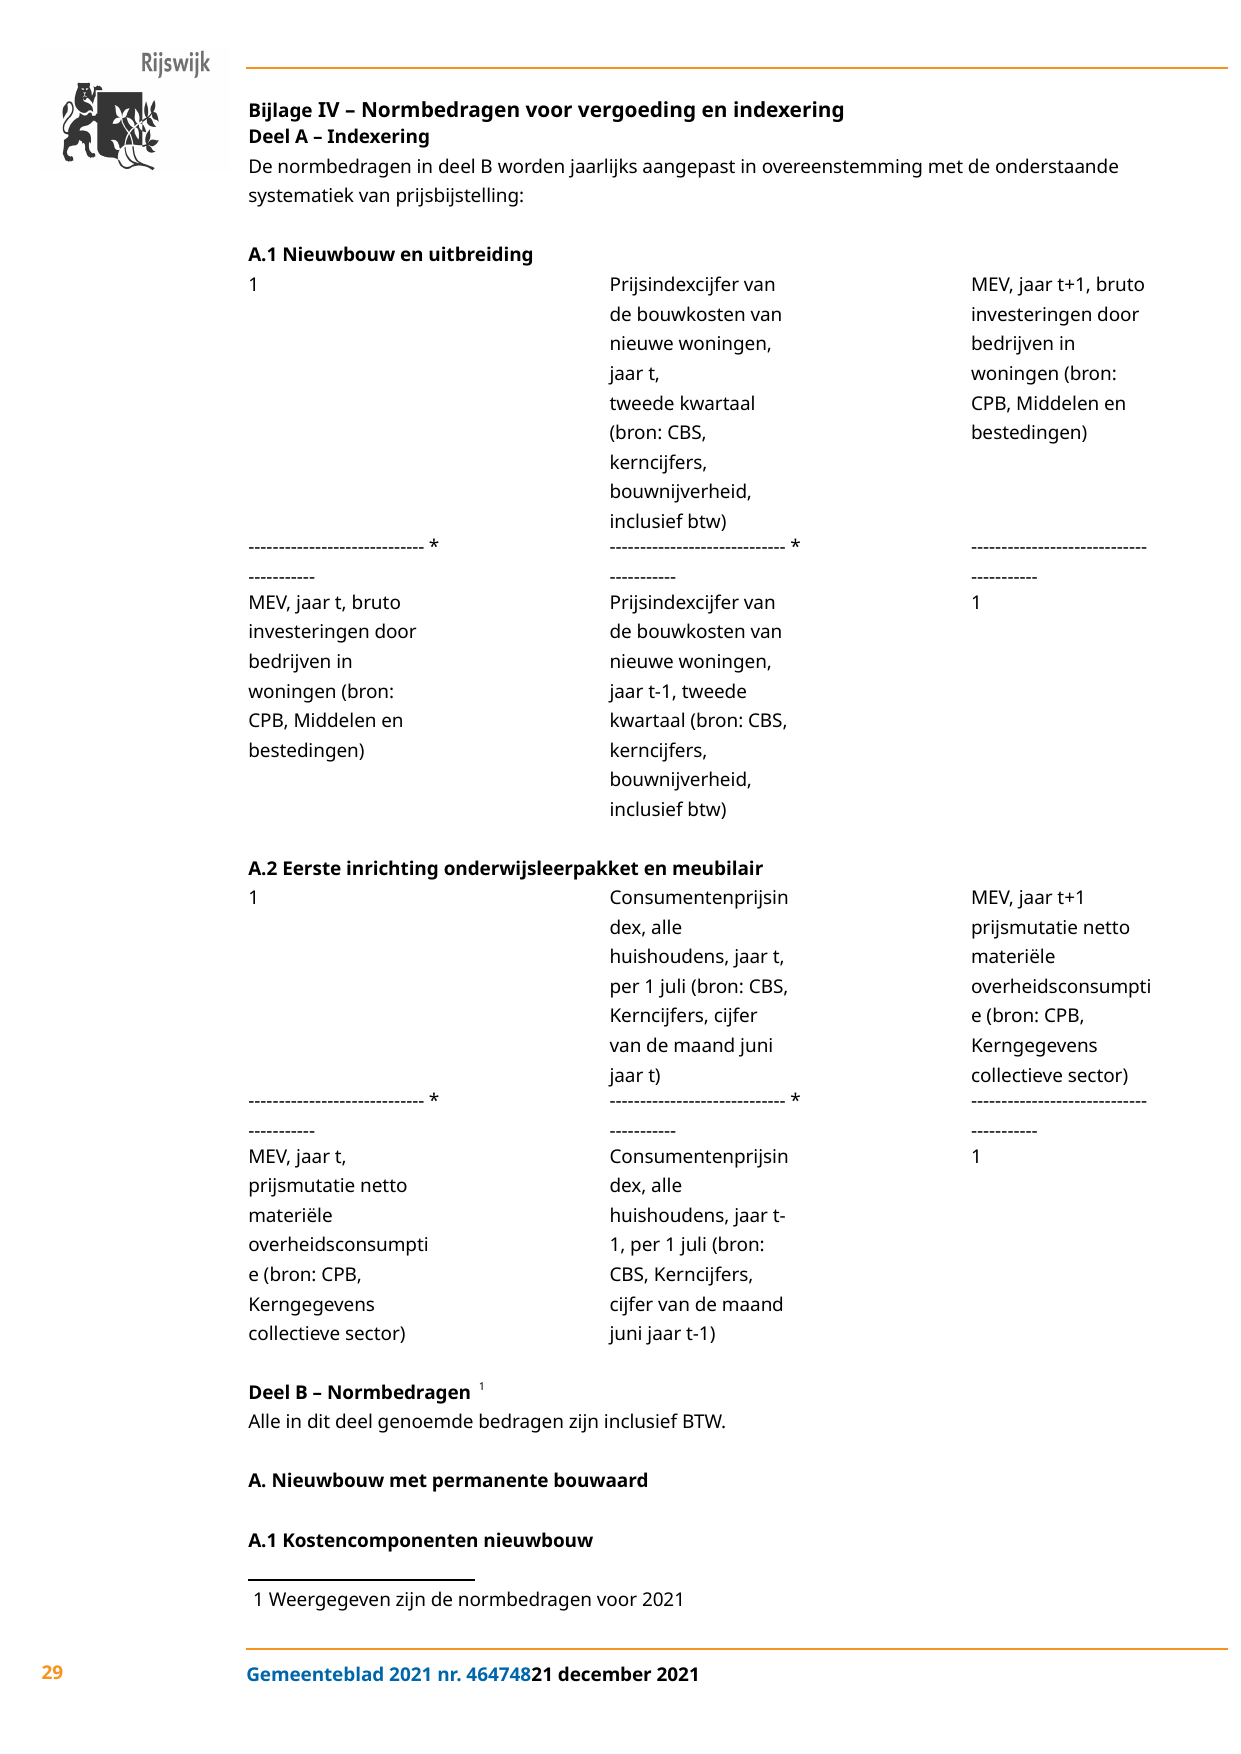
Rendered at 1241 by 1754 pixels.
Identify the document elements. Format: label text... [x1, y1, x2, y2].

table_cell [429, 1143, 609, 1346]
table_cell Consumentenprijsindex, alle huishoudens, jaar t-1, per 1 juli (bron: CBS, Kerncijfers, cijfer van de maand juni jaar t-1) [609, 1143, 790, 1346]
text Bijlage IV – Normbedragen voor vergoeding en indexering [248, 95, 1152, 123]
table_cell ---------------------------------------- [971, 534, 1152, 589]
table_cell MEV, jaar t, bruto investeringen door bedrijven in woningen (bron: CPB, Middelen en bestedingen) [248, 589, 429, 822]
table_header MEV, jaar t+1 prijsmutatie netto materiële overheidsconsumptie (bron: CPB, Kerngegevens collectieve sector) [971, 884, 1152, 1088]
table_header 1 [248, 884, 429, 1088]
table_header MEV, jaar t+1, bruto investeringen door bedrijven in woningen (bron: CPB, Middelen en bestedingen) [971, 271, 1152, 534]
text A.1 Nieuwbouw en uitbreiding [248, 242, 1152, 267]
table_cell 1 [971, 1143, 1152, 1346]
table_cell * [790, 1088, 971, 1143]
table_header Consumentenprijsindex, alle huishoudens, jaar t, per 1 juli (bron: CBS, Kerncijfers, cijfer van de maand juni jaar t) [609, 884, 790, 1088]
text Alle in dit deel genoemde bedragen zijn inclusief BTW. [248, 1408, 1152, 1434]
table_header [429, 884, 609, 1088]
table_header [790, 884, 971, 1088]
table_header 1 [248, 271, 429, 534]
text Deel A – Indexering [248, 123, 1152, 149]
text A.1 Kostencomponenten nieuwbouw [248, 1527, 1152, 1553]
table_cell [790, 589, 971, 822]
table_cell MEV, jaar t, prijsmutatie netto materiële overheidsconsumptie (bron: CPB, Kerngegevens collectieve sector) [248, 1143, 429, 1346]
text Weergegeven zijn de normbedragen voor 2021 [248, 1586, 1152, 1612]
table_header [790, 271, 971, 534]
table_cell [429, 589, 609, 822]
text De normbedragen in deel B worden jaarlijks aangepast in overeenstemming met de onderstaande systematiek van prijsbijstelling: [248, 153, 1152, 208]
table_cell ---------------------------------------- [609, 534, 790, 589]
table_cell ---------------------------------------- [609, 1088, 790, 1143]
text A.2 Eerste inrichting onderwijsleerpakket en meubilair [248, 855, 1152, 880]
table_cell 1 [971, 589, 1152, 822]
table_header [429, 271, 609, 534]
table_cell ---------------------------------------- [971, 1088, 1152, 1143]
picture [41, 47, 231, 172]
table_cell Prijsindexcijfer van de bouwkosten van nieuwe woningen, jaar t-1, tweede kwartaal (bron: CBS, kerncijfers, bouwnijverheid, inclusief btw) [609, 589, 790, 822]
table_header Prijsindexcijfer van de bouwkosten van nieuwe woningen, jaar t, tweede kwartaal (bron: CBS, kerncijfers, bouwnijverheid, inclusief btw) [609, 271, 790, 534]
table_cell * [429, 534, 609, 589]
text A. Nieuwbouw met permanente bouwaard [248, 1468, 1152, 1493]
table_cell [790, 1143, 971, 1346]
table_cell ---------------------------------------- [248, 1088, 429, 1143]
table_cell ---------------------------------------- [248, 534, 429, 589]
table_cell * [429, 1088, 609, 1143]
text Deel B – Normbedragen [248, 1379, 1152, 1405]
table_cell * [790, 534, 971, 589]
